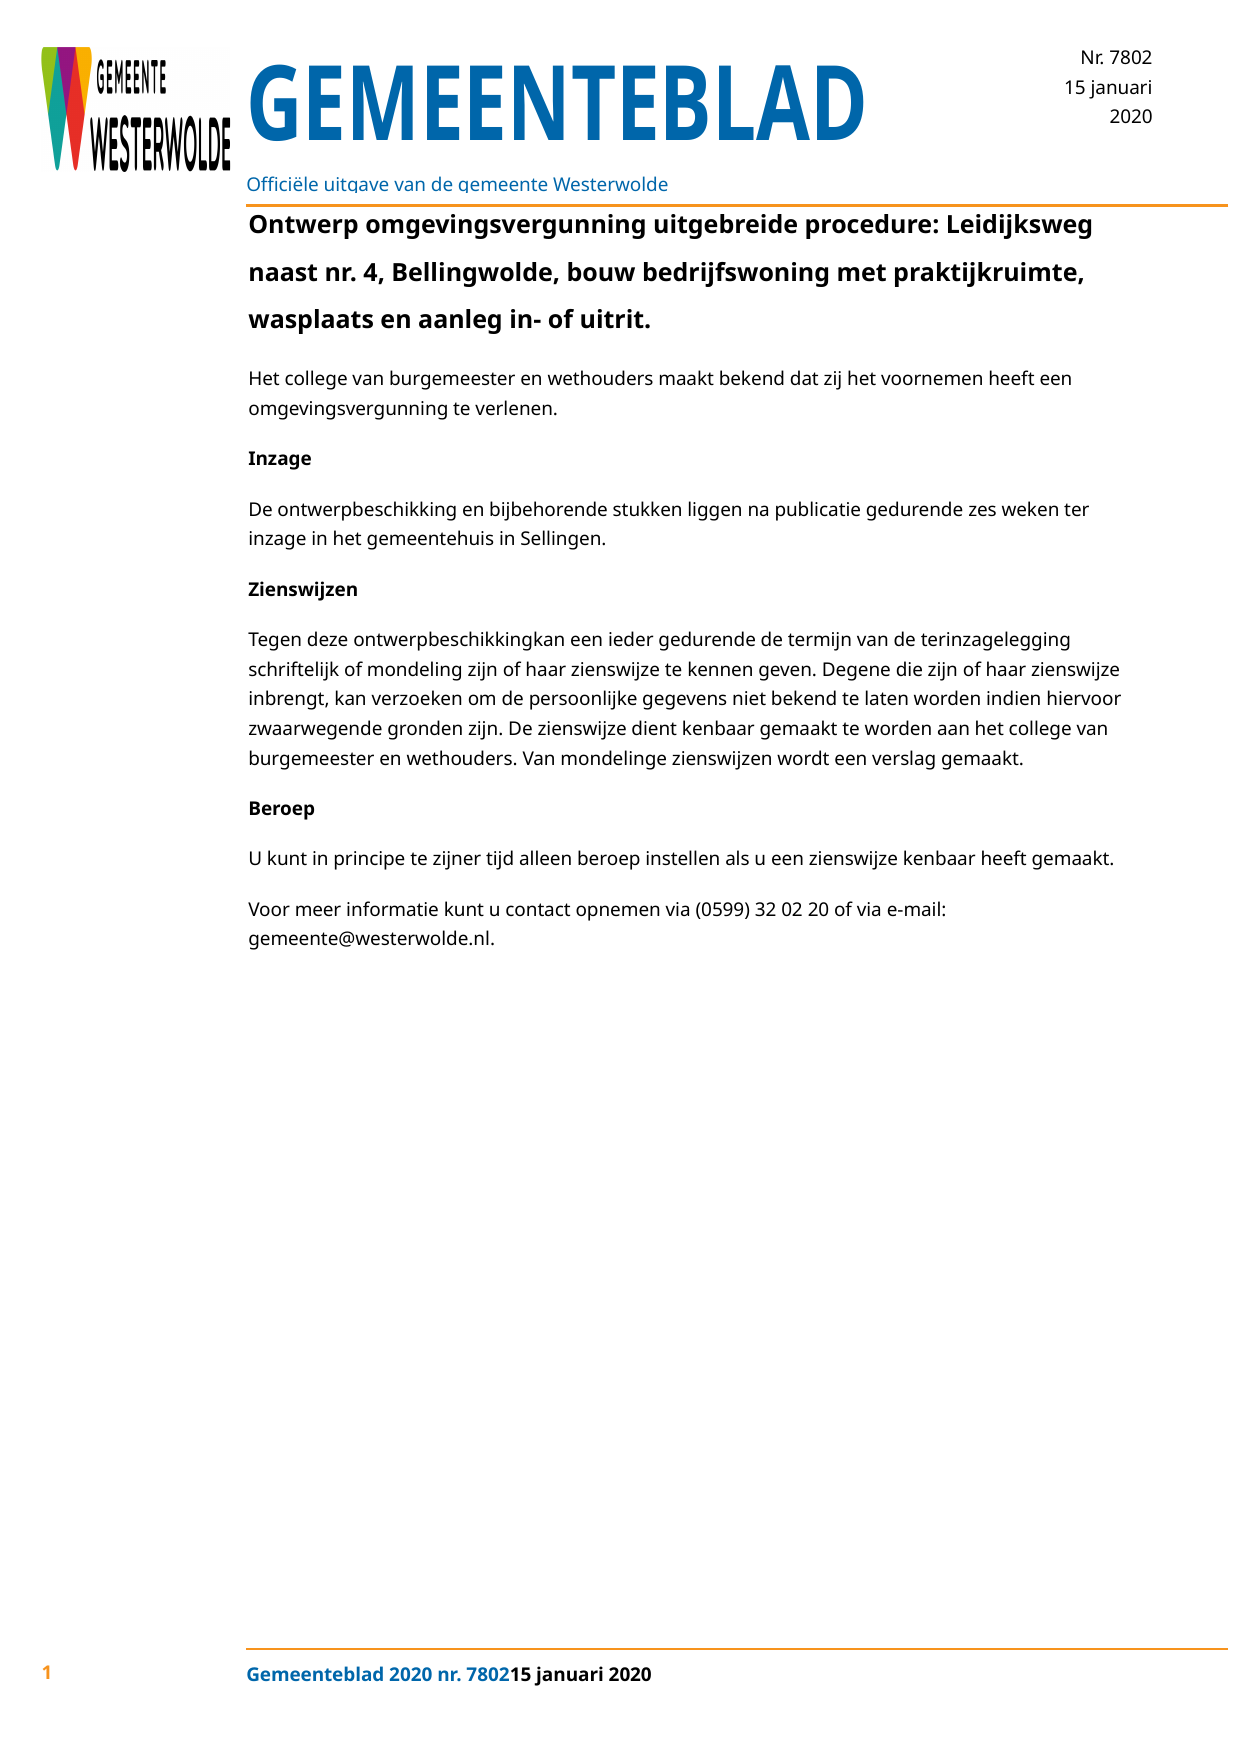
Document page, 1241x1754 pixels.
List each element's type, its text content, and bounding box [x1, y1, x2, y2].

text Zienswijzen [248, 576, 1152, 602]
picture [41, 47, 231, 172]
text Inzage [248, 446, 1152, 471]
text Beroep [248, 795, 1152, 821]
text Voor meer informatie kunt u contact opnemen via (0599) 32 02 20 of via e-mail: gemeente@westerwolde.nl. [248, 896, 1152, 951]
text Het college van burgemeester en wethouders maakt bekend dat zij het voornemen heeft een omgevingsvergunning te verlenen. [248, 366, 1152, 421]
text U kunt in principe te zijner tijd alleen beroep instellen als u een zienswijze kenbaar heeft gemaakt. [248, 846, 1152, 871]
text De ontwerpbeschikking en bijbehorende stukken liggen na publicatie gedurende zes weken ter inzage in het gemeentehuis in Sellingen. [248, 496, 1152, 551]
text Ontwerp omgevingsvergunning uitgebreide procedure: Leidijksweg naast nr. 4, Bellingwolde, bouw bedrijfswoning met praktijkruimte, wasplaats en aanleg in- of uitrit. [248, 207, 1152, 336]
text Tegen deze ontwerpbeschikkingkan een ieder gedurende de termijn van de terinzagelegging schriftelijk of mondeling zijn of haar zienswijze te kennen geven. Degene die zijn of haar zienswijze inbrengt, kan verzoeken om de persoonlijke gegevens niet bekend te laten worden indien hiervoor zwaarwegende gronden zijn. De zienswijze dient kenbaar gemaakt te worden aan het college van burgemeester en wethouders. Van mondelinge zienswijzen wordt een verslag gemaakt. [248, 626, 1152, 770]
